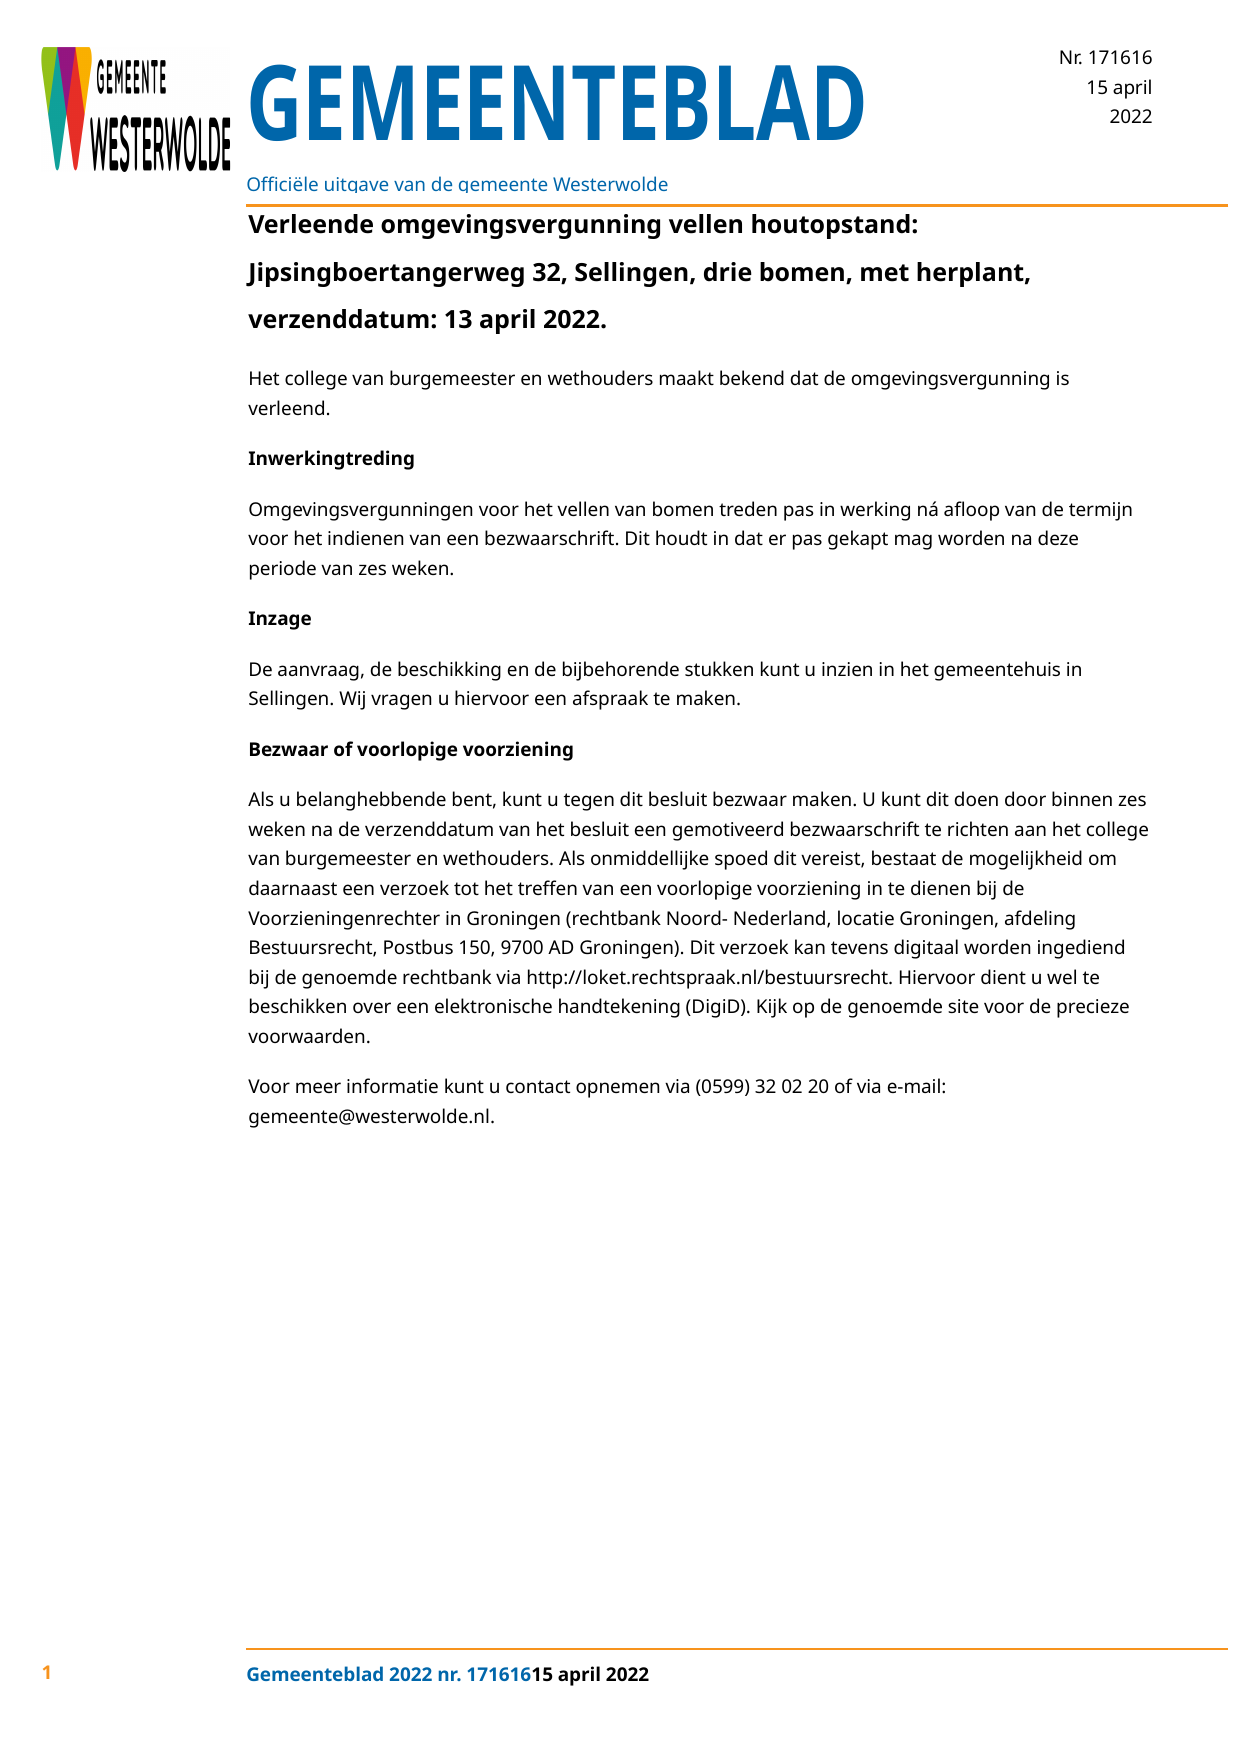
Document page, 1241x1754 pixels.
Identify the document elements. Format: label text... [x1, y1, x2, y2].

text Verleende omgevingsvergunning vellen houtopstand: Jipsingboertangerweg 32, Sellingen, drie bomen, met herplant, verzenddatum: 13 april 2022. [248, 207, 1152, 336]
text De aanvraag, de beschikking en de bijbehorende stukken kunt u inzien in het gemeentehuis in Sellingen. Wij vragen u hiervoor een afspraak te maken. [248, 656, 1152, 711]
text Het college van burgemeester en wethouders maakt bekend dat de omgevingsvergunning is verleend. [248, 366, 1152, 421]
text Inzage [248, 606, 1152, 631]
text Bezwaar of voorlopige voorziening [248, 736, 1152, 762]
text Inwerkingtreding [248, 446, 1152, 471]
text Omgevingsvergunningen voor het vellen van bomen treden pas in werking ná afloop van de termijn voor het indienen van een bezwaarschrift. Dit houdt in dat er pas gekapt mag worden na deze periode van zes weken. [248, 496, 1152, 581]
picture [41, 47, 231, 172]
text Als u belanghebbende bent, kunt u tegen dit besluit bezwaar maken. U kunt dit doen door binnen zes weken na de verzenddatum van het besluit een gemotiveerd bezwaarschrift te richten aan het college van burgemeester en wethouders. Als onmiddellijke spoed dit vereist, bestaat de mogelijkheid om daarnaast een verzoek tot het treffen van een voorlopige voorziening in te dienen bij de Voorzieningenrechter in Groningen (rechtbank Noord- Nederland, locatie Groningen, afdeling Bestuursrecht, Postbus 150, 9700 AD Groningen). Dit verzoek kan tevens digitaal worden ingediend bij de genoemde rechtbank via http://loket.rechtspraak.nl/bestuursrecht. Hiervoor dient u wel te beschikken over een elektronische handtekening (DigiD). Kijk op de genoemde site voor de precieze voorwaarden. [248, 786, 1152, 1049]
text Voor meer informatie kunt u contact opnemen via (0599) 32 02 20 of via e-mail: gemeente@westerwolde.nl. [248, 1073, 1152, 1129]
